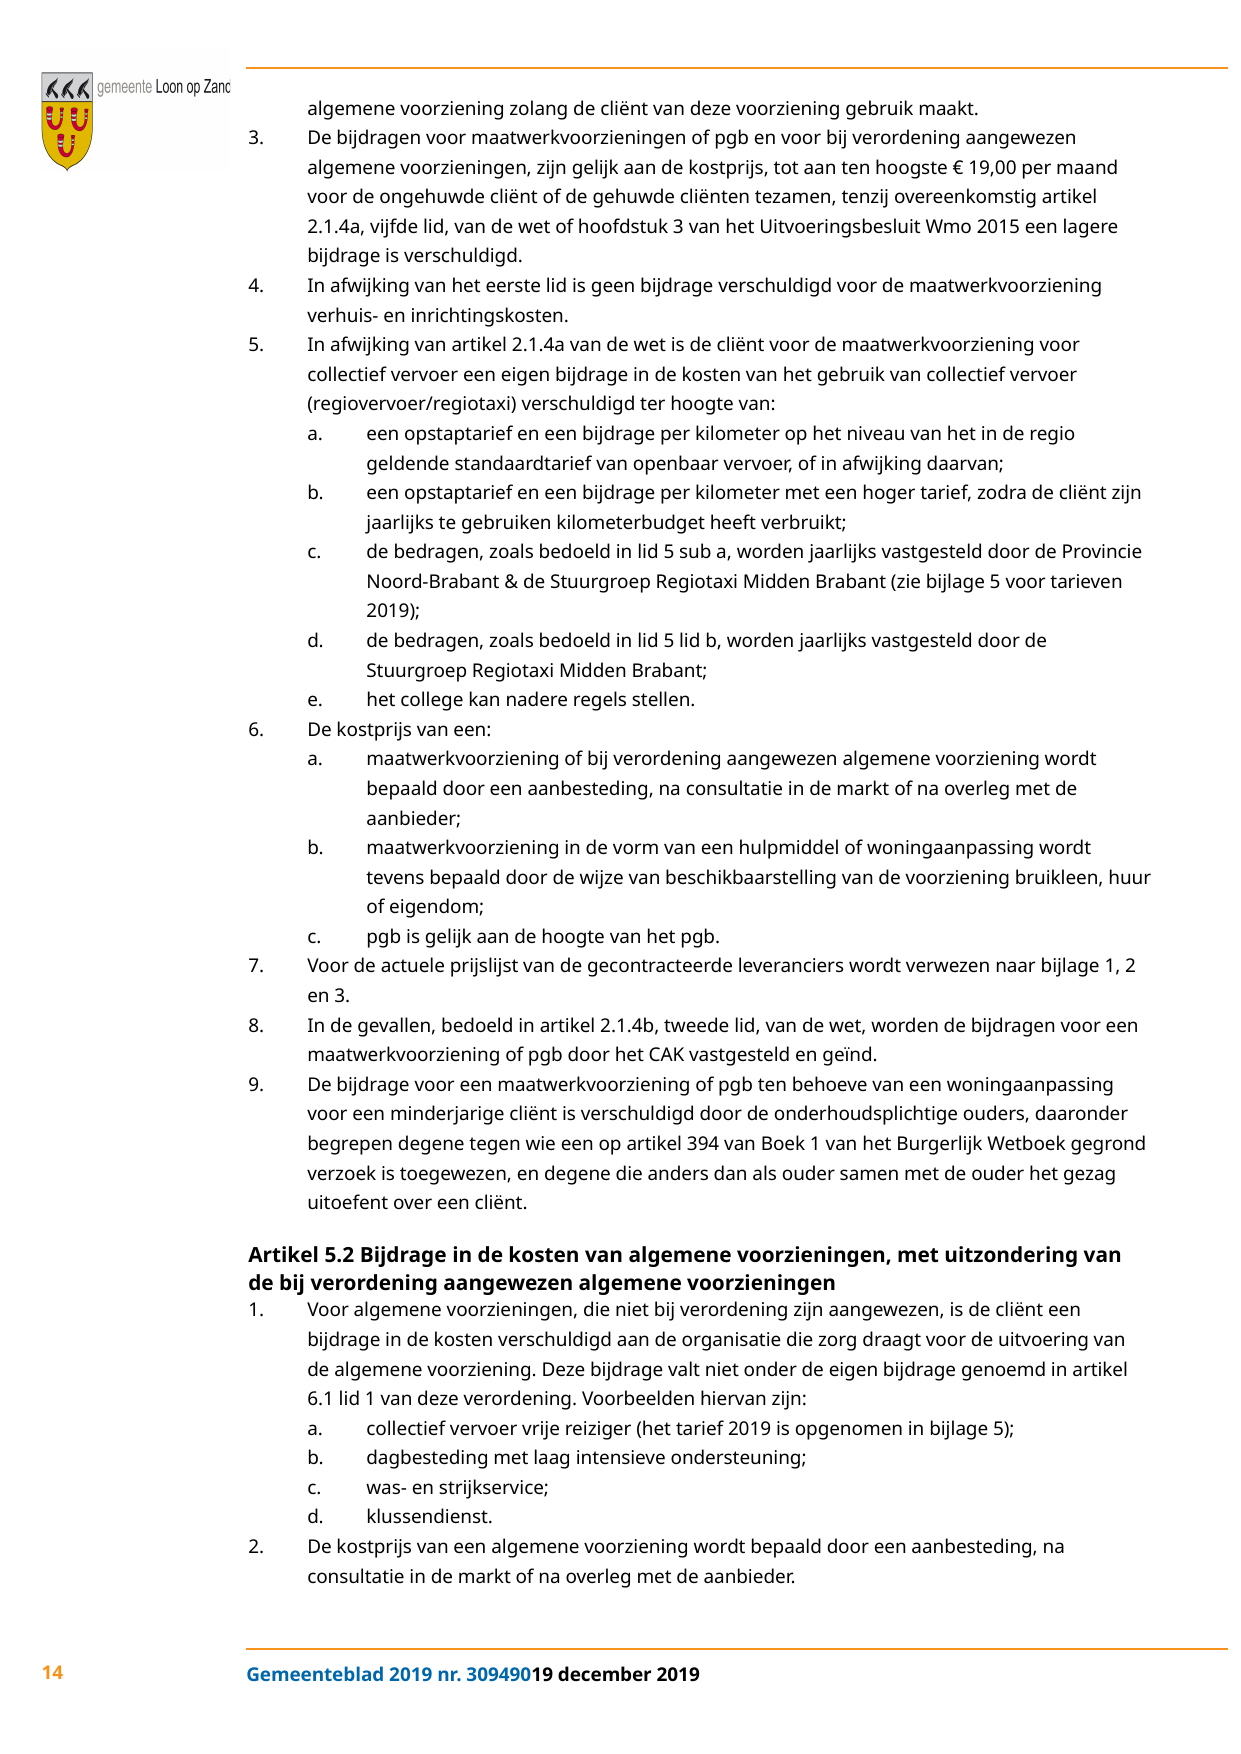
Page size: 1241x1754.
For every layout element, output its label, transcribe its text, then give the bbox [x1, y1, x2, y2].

list een opstaptarief en een bijdrage per kilometer op het niveau van het in de regio geldende standaardtarief van openbaar vervoer, of in afwijking daarvan; [307, 420, 1152, 476]
text Artikel 5.2 Bijdrage in de kosten van algemene voorzieningen, met uitzondering van de bij verordening aangewezen algemene voorzieningen [248, 1240, 1152, 1297]
list De bijdrage voor een maatwerkvoorziening of pgb ten behoeve van een woningaanpassing voor een minderjarige cliënt is verschuldigd door de onderhoudsplichtige ouders, daaronder begrepen degene tegen wie een op artikel 394 van Boek 1 van het Burgerlijk Wetboek gegrond verzoek is toegewezen, en degene die anders dan als ouder samen met de ouder het gezag uitoefent over een cliënt. [248, 1071, 1152, 1215]
list was- en strijkservice; [307, 1474, 1152, 1500]
list een opstaptarief en een bijdrage per kilometer met een hoger tarief, zodra de cliënt zijn jaarlijks te gebruiken kilometerbudget heeft verbruikt; [307, 479, 1152, 535]
list pgb is gelijk aan de hoogte van het pgb. [307, 923, 1152, 949]
list klussendienst. [307, 1504, 1152, 1529]
list Voor de actuele prijslijst van de gecontracteerde leveranciers wordt verwezen naar bijlage 1, 2 en 3. [248, 953, 1152, 1008]
list maatwerkvoorziening in de vorm van een hulpmiddel of woningaanpassing wordt tevens bepaald door de wijze van beschikbaarstelling van de voorziening bruikleen, huur of eigendom; [307, 834, 1152, 919]
list Voor algemene voorzieningen, die niet bij verordening zijn aangewezen, is de cliënt een bijdrage in de kosten verschuldigd aan de organisatie die zorg draagt voor de uitvoering van de algemene voorziening. Deze bijdrage valt niet onder de eigen bijdrage genoemd in artikel 6.1 lid 1 van deze verordening. Voorbeelden hiervan zijn: [248, 1297, 1152, 1411]
list de bedragen, zoals bedoeld in lid 5 sub a, worden jaarlijks vastgesteld door de Provincie Noord-Brabant & de Stuurgroep Regiotaxi Midden Brabant (zie bijlage 5 voor tarieven 2019); [307, 538, 1152, 623]
list In afwijking van artikel 2.1.4a van de wet is de cliënt voor de maatwerkvoorziening voor collectief vervoer een eigen bijdrage in de kosten van het gebruik van collectief vervoer (regiovervoer/regiotaxi) verschuldigd ter hoogte van: [248, 331, 1152, 416]
list In afwijking van het eerste lid is geen bijdrage verschuldigd voor de maatwerkvoorziening verhuis- en inrichtingskosten. [248, 272, 1152, 328]
list het college kan nadere regels stellen. [307, 686, 1152, 712]
list De bijdragen voor maatwerkvoorzieningen of pgb en voor bij verordening aangewezen algemene voorzieningen, zijn gelijk aan de kostprijs, tot aan ten hoogste € 19,00 per maand voor de ongehuwde cliënt of de gehuwde cliënten tezamen, tenzij overeenkomstig artikel 2.1.4a, vijfde lid, van de wet of hoofdstuk 3 van het Uitvoeringsbesluit Wmo 2015 een lagere bijdrage is verschuldigd. [248, 124, 1152, 268]
list algemene voorziening zolang de cliënt van deze voorziening gebruik maakt. [248, 95, 1152, 121]
picture [41, 47, 231, 172]
list De kostprijs van een: [248, 716, 1152, 742]
list In de gevallen, bedoeld in artikel 2.1.4b, tweede lid, van de wet, worden de bijdragen voor een maatwerkvoorziening of pgb door het CAK vastgesteld en geïnd. [248, 1012, 1152, 1067]
list maatwerkvoorziening of bij verordening aangewezen algemene voorziening wordt bepaald door een aanbesteding, na consultatie in de markt of na overleg met de aanbieder; [307, 746, 1152, 831]
list dagbesteding met laag intensieve ondersteuning; [307, 1444, 1152, 1470]
list collectief vervoer vrije reiziger (het tarief 2019 is opgenomen in bijlage 5); [307, 1415, 1152, 1441]
list De kostprijs van een algemene voorziening wordt bepaald door een aanbesteding, na consultatie in de markt of na overleg met de aanbieder. [248, 1533, 1152, 1589]
list de bedragen, zoals bedoeld in lid 5 lid b, worden jaarlijks vastgesteld door de Stuurgroep Regiotaxi Midden Brabant; [307, 627, 1152, 683]
